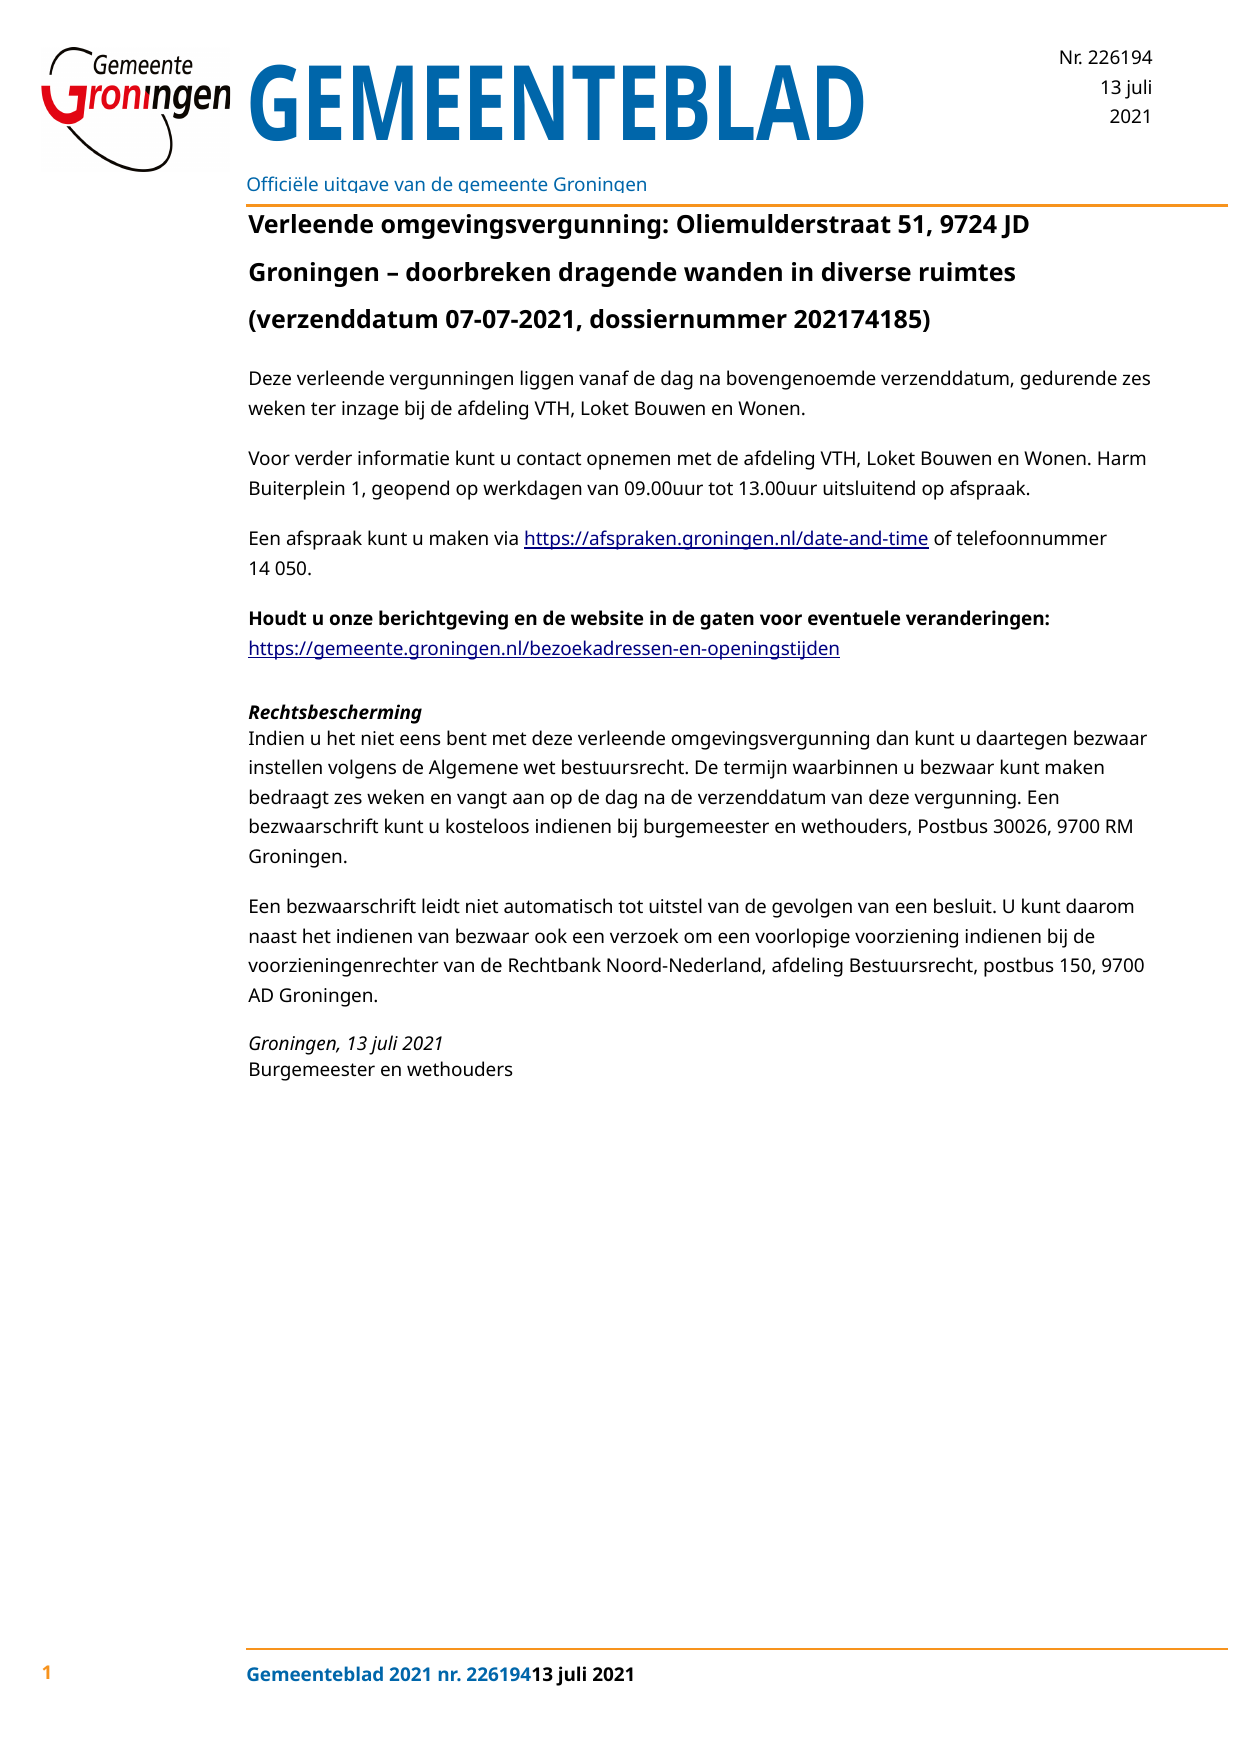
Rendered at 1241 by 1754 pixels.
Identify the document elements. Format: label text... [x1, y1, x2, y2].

text Houdt u onze berichtgeving en de website in de gaten voor eventuele veranderingen: https://gemeente.groningen.nl/bezoekadressen-en-openingstijden [248, 606, 1152, 661]
text Een bezwaarschrift leidt niet automatisch tot uitstel van de gevolgen van een besluit. U kunt daarom naast het indienen van bezwaar ook een verzoek om een voorlopige voorziening indienen bij de voorzieningenrechter van de Rechtbank Noord-Nederland, afdeling Bestuursrecht, postbus 150, 9700 AD Groningen. [248, 893, 1152, 1008]
text Burgemeester en wethouders [248, 1056, 1152, 1082]
text Voor verder informatie kunt u contact opnemen met de afdeling VTH, Loket Bouwen en Wonen. Harm Buiterplein 1, geopend op werkdagen van 09.00uur tot 13.00uur uitsluitend op afspraak. [248, 446, 1152, 501]
text Rechtsbescherming [248, 699, 1152, 725]
text Verleende omgevingsvergunning: Oliemulderstraat 51, 9724 JD Groningen – doorbreken dragende wanden in diverse ruimtes (verzenddatum 07-07-2021, dossiernummer 202174185) [248, 207, 1152, 336]
text Deze verleende vergunningen liggen vanaf de dag na bovengenoemde verzenddatum, gedurende zes weken ter inzage bij de afdeling VTH, Loket Bouwen en Wonen. [248, 366, 1152, 421]
text Een afspraak kunt u maken via https://afspraken.groningen.nl/date-and-time of telefoonnummer 14 050. [248, 526, 1152, 581]
picture [41, 47, 231, 172]
text Indien u het niet eens bent met deze verleende omgevingsvergunning dan kunt u daartegen bezwaar instellen volgens de Algemene wet bestuursrecht. De termijn waarbinnen u bezwaar kunt maken bedraagt zes weken en vangt aan op de dag na de verzenddatum van deze vergunning. Een bezwaarschrift kunt u kosteloos indienen bij burgemeester en wethouders, Postbus 30026, 9700 RM Groningen. [248, 725, 1152, 869]
text Groningen, 13 juli 2021 [248, 1030, 1152, 1056]
